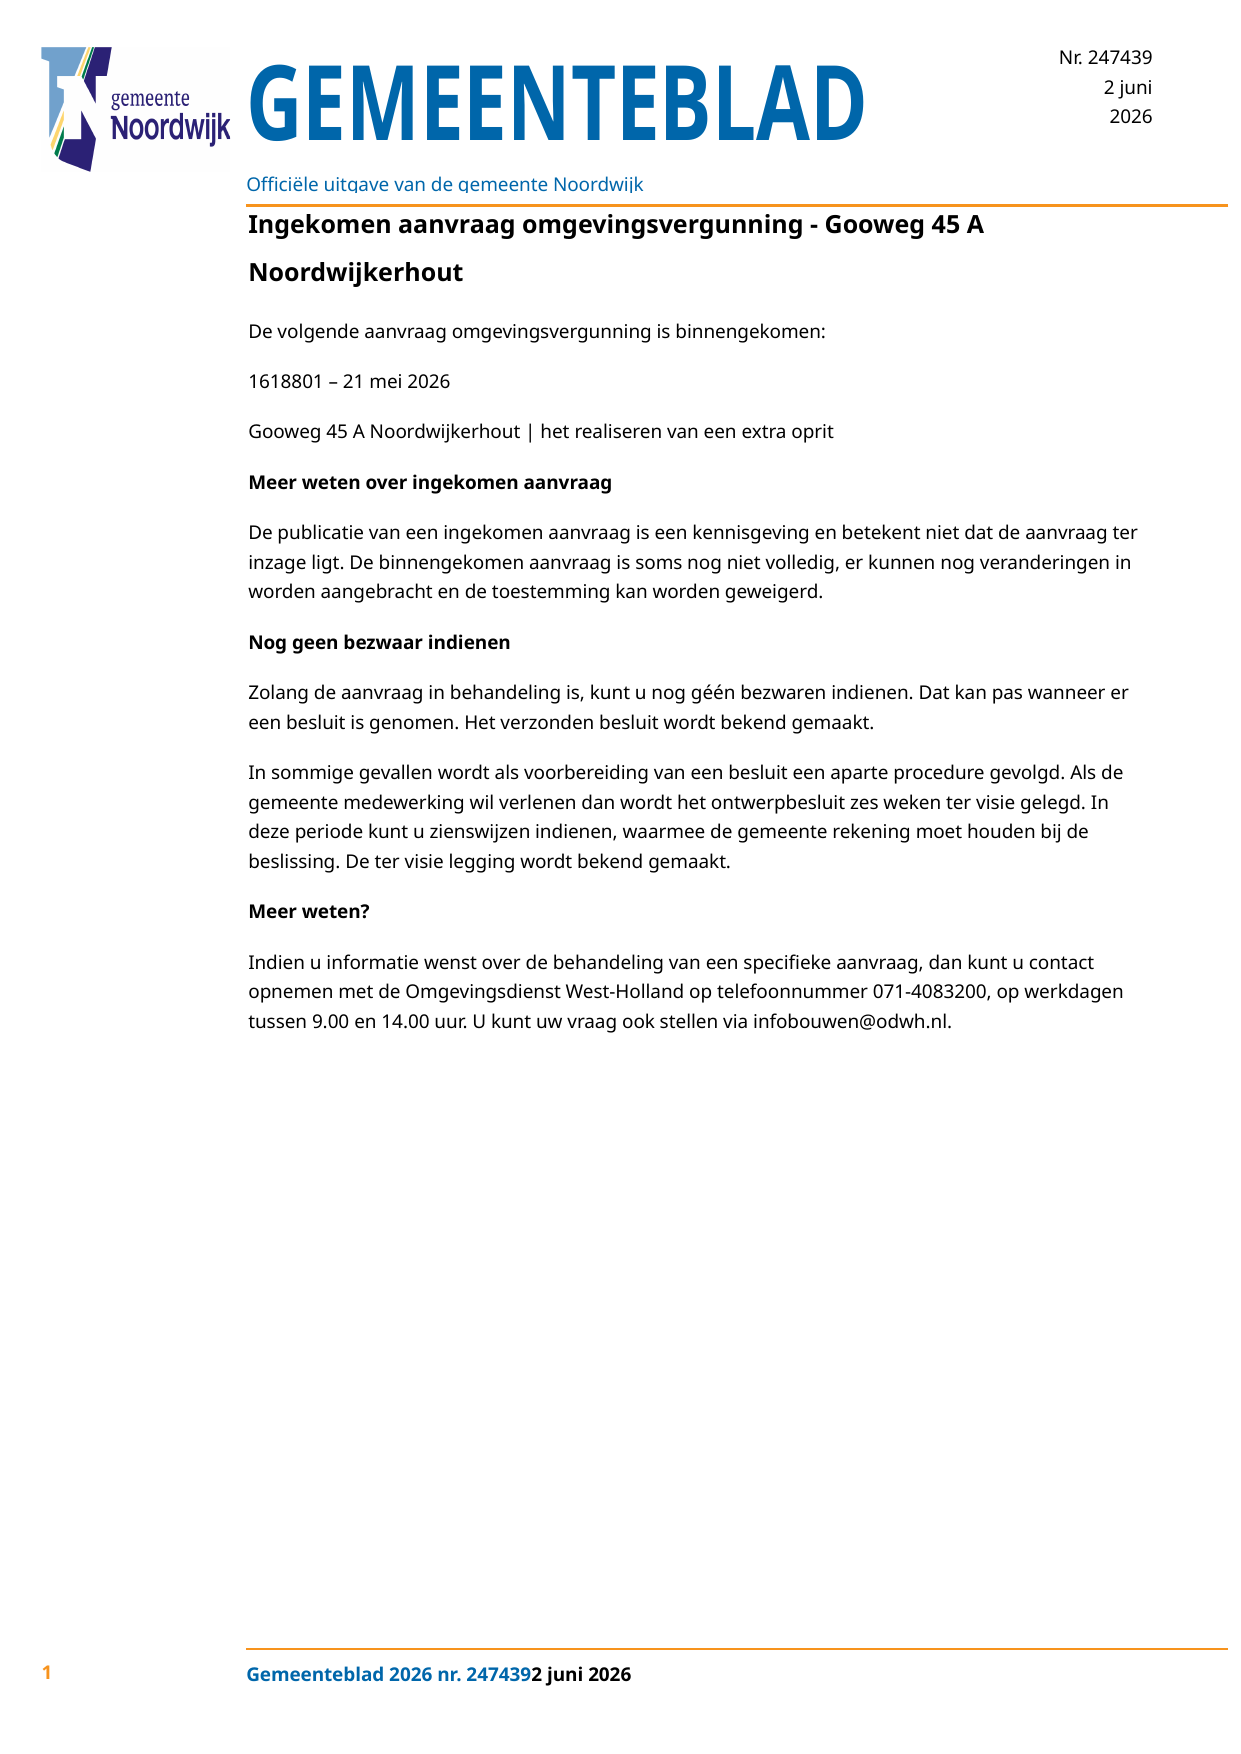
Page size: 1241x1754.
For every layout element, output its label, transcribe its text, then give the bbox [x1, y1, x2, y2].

text In sommige gevallen wordt als voorbereiding van een besluit een aparte procedure gevolgd. Als de gemeente medewerking wil verlenen dan wordt het ontwerpbesluit zes weken ter visie gelegd. In deze periode kunt u zienswijzen indienen, waarmee de gemeente rekening moet houden bij de beslissing. De ter visie legging wordt bekend gemaakt. [248, 759, 1152, 874]
text Zolang de aanvraag in behandeling is, kunt u nog géén bezwaren indienen. Dat kan pas wanneer er een besluit is genomen. Het verzonden besluit wordt bekend gemaakt. [248, 679, 1152, 735]
text 1618801 – 21 mei 2026 [248, 368, 1152, 394]
picture [41, 47, 231, 172]
text De volgende aanvraag omgevingsvergunning is binnengekomen: [248, 318, 1152, 344]
text Meer weten? [248, 899, 1152, 924]
text Nog geen bezwaar indienen [248, 629, 1152, 655]
text Meer weten over ingekomen aanvraag [248, 469, 1152, 495]
text Gooweg 45 A Noordwijkerhout | het realiseren van een extra oprit [248, 419, 1152, 444]
text De publicatie van een ingekomen aanvraag is een kennisgeving en betekent niet dat de aanvraag ter inzage ligt. De binnengekomen aanvraag is soms nog niet volledig, er kunnen nog veranderingen in worden aangebracht en de toestemming kan worden geweigerd. [248, 519, 1152, 604]
text Ingekomen aanvraag omgevingsvergunning - Gooweg 45 A Noordwijkerhout [248, 207, 1152, 288]
text Indien u informatie wenst over de behandeling van een specifieke aanvraag, dan kunt u contact opnemen met de Omgevingsdienst West-Holland op telefoonnummer 071-4083200, op werkdagen tussen 9.00 en 14.00 uur. U kunt uw vraag ook stellen via infobouwen@odwh.nl. [248, 949, 1152, 1034]
